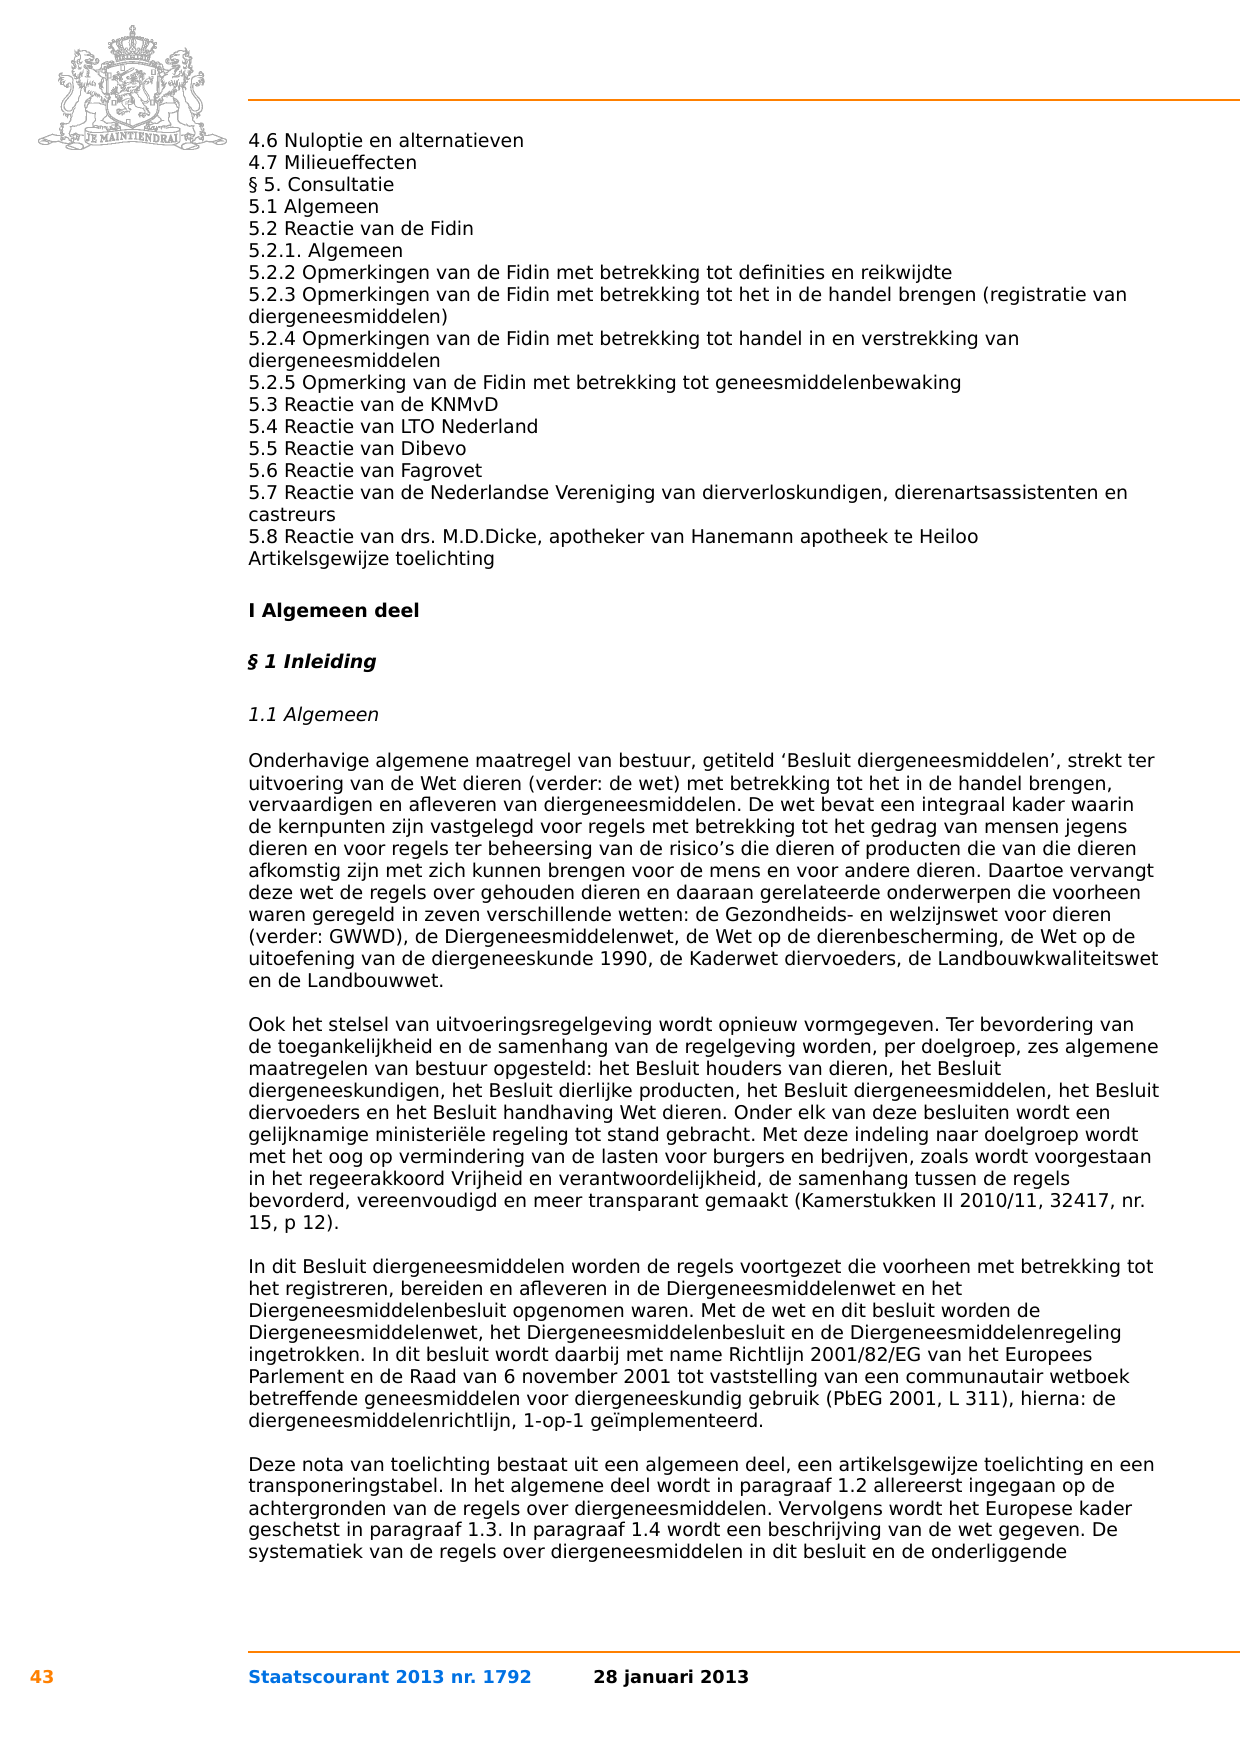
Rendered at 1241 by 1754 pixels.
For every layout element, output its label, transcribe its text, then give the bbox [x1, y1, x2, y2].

text Ook het stelsel van uitvoeringsregelgeving wordt opnieuw vormgegeven. Ter bevordering van de toegankelijkheid en de samenhang van de regelgeving worden, per doelgroep, zes algemene maatregelen van bestuur opgesteld: het Besluit houders van dieren, het Besluit diergeneeskundigen, het Besluit dierlijke producten, het Besluit diergeneesmiddelen, het Besluit diervoeders en het Besluit handhaving Wet dieren. Onder elk van deze besluiten wordt een gelijknamige ministeriële regeling tot stand gebracht. Met deze indeling naar doelgroep wordt met het oog op vermindering van de lasten voor burgers en bedrijven, zoals wordt voorgestaan in het regeerakkoord Vrijheid en verantwoordelijkheid, de samenhang tussen de regels bevorderd, vereenvoudigd en meer transparant gemaakt (Kamerstukken II 2010/11, 32417, nr. 15, p 12). [248, 1014, 1163, 1234]
text Onderhavige algemene maatregel van bestuur, getiteld ‘Besluit diergeneesmiddelen’, strekt ter uitvoering van de Wet dieren (verder: de wet) met betrekking tot het in de handel brengen, vervaardigen en afleveren van diergeneesmiddelen. De wet bevat een integraal kader waarin de kernpunten zijn vastgelegd voor regels met betrekking tot het gedrag van mensen jegens dieren en voor regels ter beheersing van de risico’s die dieren of producten die van die dieren afkomstig zijn met zich kunnen brengen voor de mens en voor andere dieren. Daartoe vervangt deze wet de regels over gehouden dieren en daaraan gerelateerde onderwerpen die voorheen waren geregeld in zeven verschillende wetten: de Gezondheids- en welzijnswet voor dieren (verder: GWWD), de Diergeneesmiddelenwet, de Wet op de dierenbescherming, de Wet op de uitoefening van de diergeneeskunde 1990, de Kaderwet diervoeders, de Landbouwkwaliteitswet en de Landbouwwet. [248, 750, 1163, 992]
subtitle 1.1 Algemeen [248, 703, 1163, 725]
text In dit Besluit diergeneesmiddelen worden de regels voortgezet die voorheen met betrekking tot het registreren, bereiden en afleveren in de Diergeneesmiddelenwet en het Diergeneesmiddelenbesluit opgenomen waren. Met de wet en dit besluit worden de Diergeneesmiddelenwet, het Diergeneesmiddelenbesluit en de Diergeneesmiddelenregeling ingetrokken. In dit besluit wordt daarbij met name Richtlijn 2001/82/EG van het Europees Parlement en de Raad van 6 november 2001 tot vaststelling van een communautair wetboek betreffende geneesmiddelen voor diergeneeskundig gebruik (PbEG 2001, L 311), hierna: de diergeneesmiddelenrichtlijn, 1-op-1 geïmplementeerd. [248, 1256, 1163, 1432]
text 5.2.5 Opmerking van de Fidin met betrekking tot geneesmiddelenbewaking [248, 372, 1163, 394]
text 5.2.1. Algemeen [248, 240, 1163, 262]
text Deze nota van toelichting bestaat uit een algemeen deel, een artikelsgewijze toelichting en een transponeringstabel. In het algemene deel wordt in paragraaf 1.2 allereerst ingegaan op de achtergronden van de regels over diergeneesmiddelen. Vervolgens wordt het Europese kader geschetst in paragraaf 1.3. In paragraaf 1.4 wordt een beschrijving van de wet gegeven. De systematiek van de regels over diergeneesmiddelen in dit besluit en de onderliggende [248, 1453, 1163, 1563]
subtitle § 1 Inleiding [248, 651, 1163, 673]
text 5.2.4 Opmerkingen van de Fidin met betrekking tot handel in en verstrekking van diergeneesmiddelen [248, 328, 1163, 372]
text 5.1 Algemeen [248, 196, 1163, 218]
subtitle I Algemeen deel [248, 599, 1163, 621]
text 5.2.2 Opmerkingen van de Fidin met betrekking tot definities en reikwijdte [248, 262, 1163, 284]
text 5.2 Reactie van de Fidin [248, 218, 1163, 240]
text Artikelsgewijze toelichting [248, 547, 1163, 569]
text 4.6 Nuloptie en alternatieven [248, 130, 1163, 152]
text 5.7 Reactie van de Nederlandse Vereniging van dierverloskundigen, dierenartsassistenten en castreurs [248, 482, 1163, 526]
text 5.8 Reactie van drs. M.D.Dicke, apotheker van Hanemann apotheek te Heiloo [248, 526, 1163, 547]
text 5.4 Reactie van LTO Nederland [248, 416, 1163, 438]
text 5.3 Reactie van de KNMvD [248, 394, 1163, 416]
text 4.7 Milieueffecten [248, 152, 1163, 174]
picture [38, 25, 227, 150]
text 5.2.3 Opmerkingen van de Fidin met betrekking tot het in de handel brengen (registratie van diergeneesmiddelen) [248, 284, 1163, 328]
text § 5. Consultatie [248, 174, 1163, 196]
text 5.5 Reactie van Dibevo [248, 438, 1163, 459]
text 5.6 Reactie van Fagrovet [248, 459, 1163, 482]
